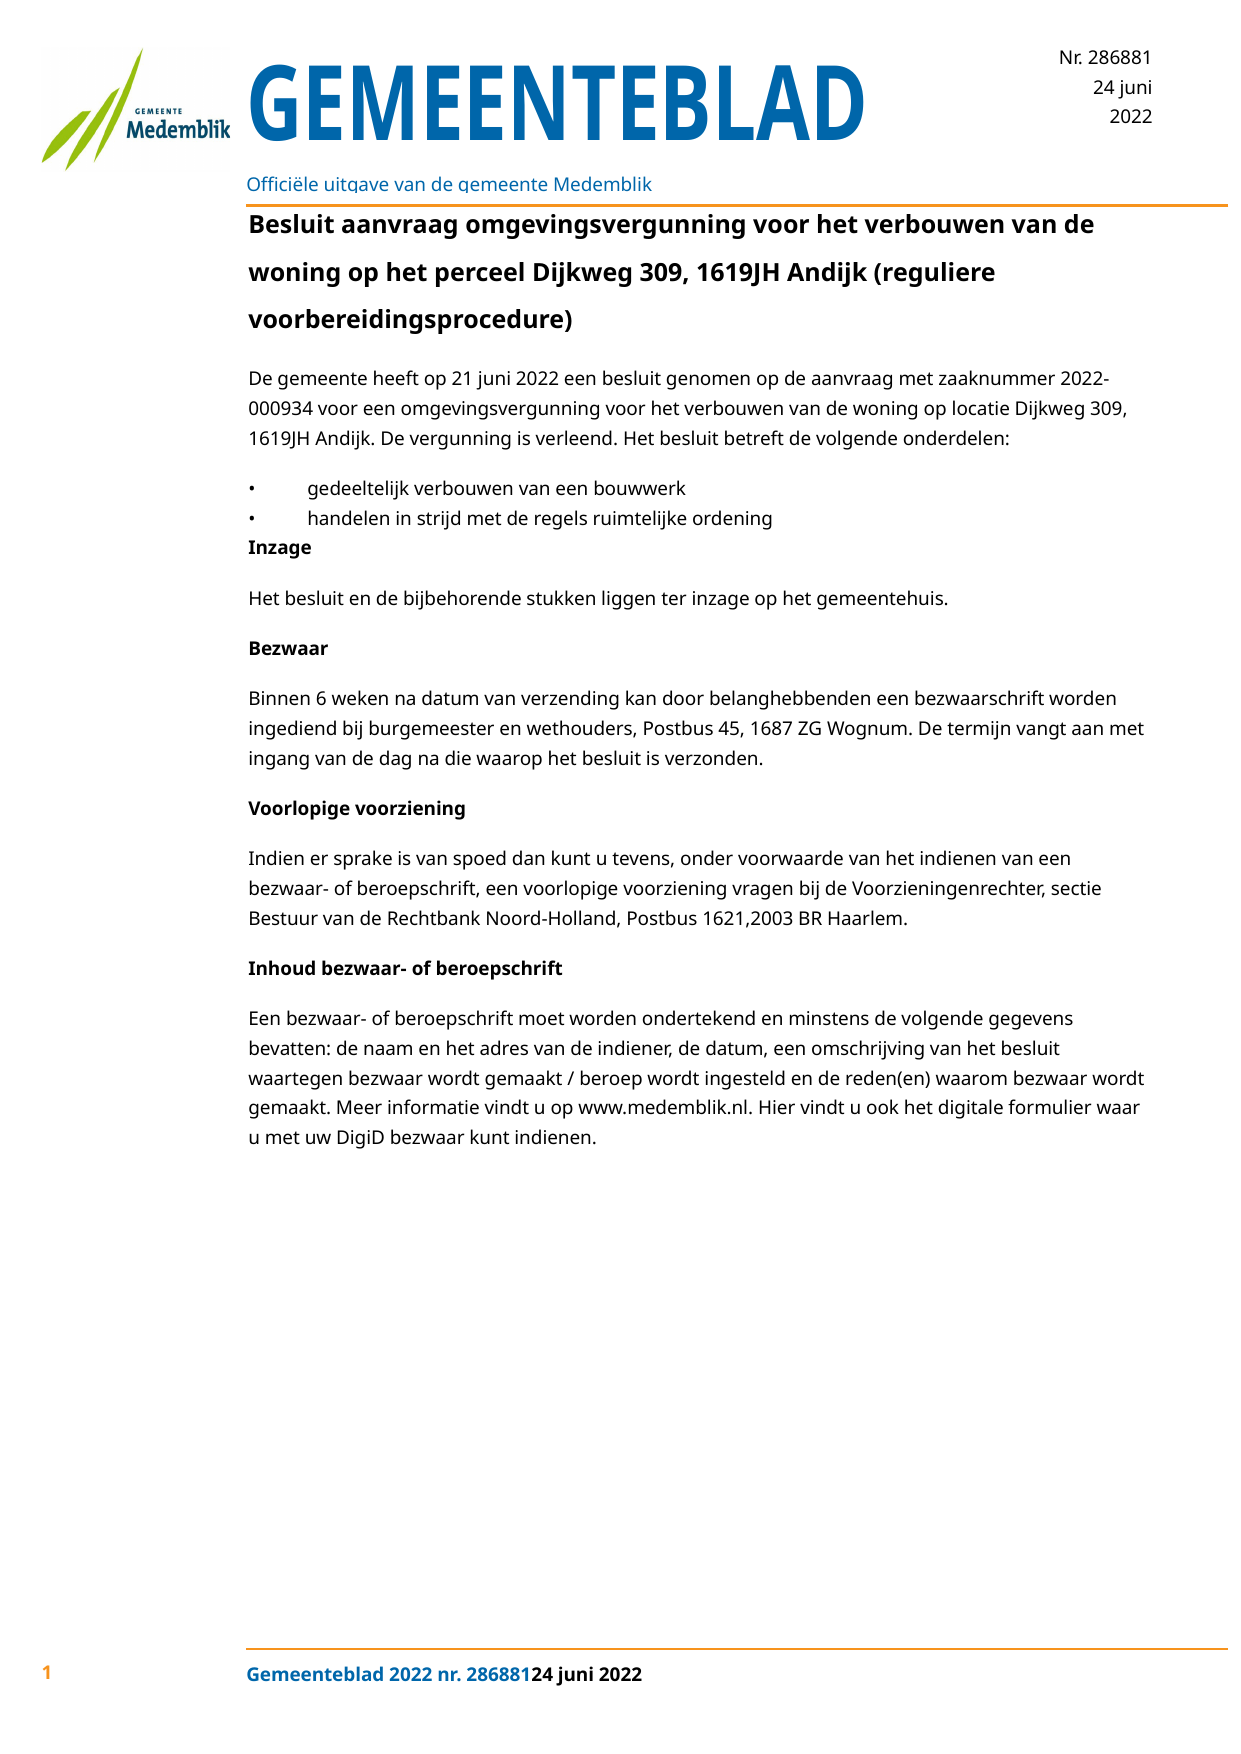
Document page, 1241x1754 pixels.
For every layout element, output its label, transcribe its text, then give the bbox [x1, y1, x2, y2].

text Voorlopige voorziening [248, 795, 1152, 821]
text Binnen 6 weken na datum van verzending kan door belanghebbenden een bezwaarschrift worden ingediend bij burgemeester en wethouders, Postbus 45, 1687 ZG Wognum. De termijn vangt aan met ingang van de dag na die waarop het besluit is verzonden. [248, 686, 1152, 770]
text De gemeente heeft op 21 juni 2022 een besluit genomen op de aanvraag met zaaknummer 2022-000934 voor een omgevingsvergunning voor het verbouwen van de woning op locatie Dijkweg 309, 1619JH Andijk. De vergunning is verleend. Het besluit betreft de volgende onderdelen: [248, 366, 1152, 450]
picture [41, 47, 231, 172]
text Inhoud bezwaar- of beroepschrift [248, 955, 1152, 981]
text Besluit aanvraag omgevingsvergunning voor het verbouwen van de woning op het perceel Dijkweg 309, 1619JH Andijk (reguliere voorbereidingsprocedure) [248, 207, 1152, 336]
text Bezwaar [248, 635, 1152, 661]
list gedeeltelijk verbouwen van een bouwwerk [248, 475, 1152, 501]
text Inzage [248, 534, 1152, 560]
list handelen in strijd met de regels ruimtelijke ordening [248, 505, 1152, 530]
text Een bezwaar- of beroepschrift moet worden ondertekend en minstens de volgende gegevens bevatten: de naam en het adres van de indiener, de datum, een omschrijving van het besluit waartegen bezwaar wordt gemaakt / beroep wordt ingesteld en de reden(en) waarom bezwaar wordt gemaakt. Meer informatie vindt u op www.medemblik.nl. Hier vindt u ook het digitale formulier waar u met uw DigiD bezwaar kunt indienen. [248, 1006, 1152, 1149]
text Het besluit en de bijbehorende stukken liggen ter inzage op het gemeentehuis. [248, 585, 1152, 610]
text Indien er sprake is van spoed dan kunt u tevens, onder voorwaarde van het indienen van een bezwaar- of beroepschrift, een voorlopige voorziening vragen bij de Voorzieningenrechter, sectie Bestuur van de Rechtbank Noord-Holland, Postbus 1621,2003 BR Haarlem. [248, 846, 1152, 930]
